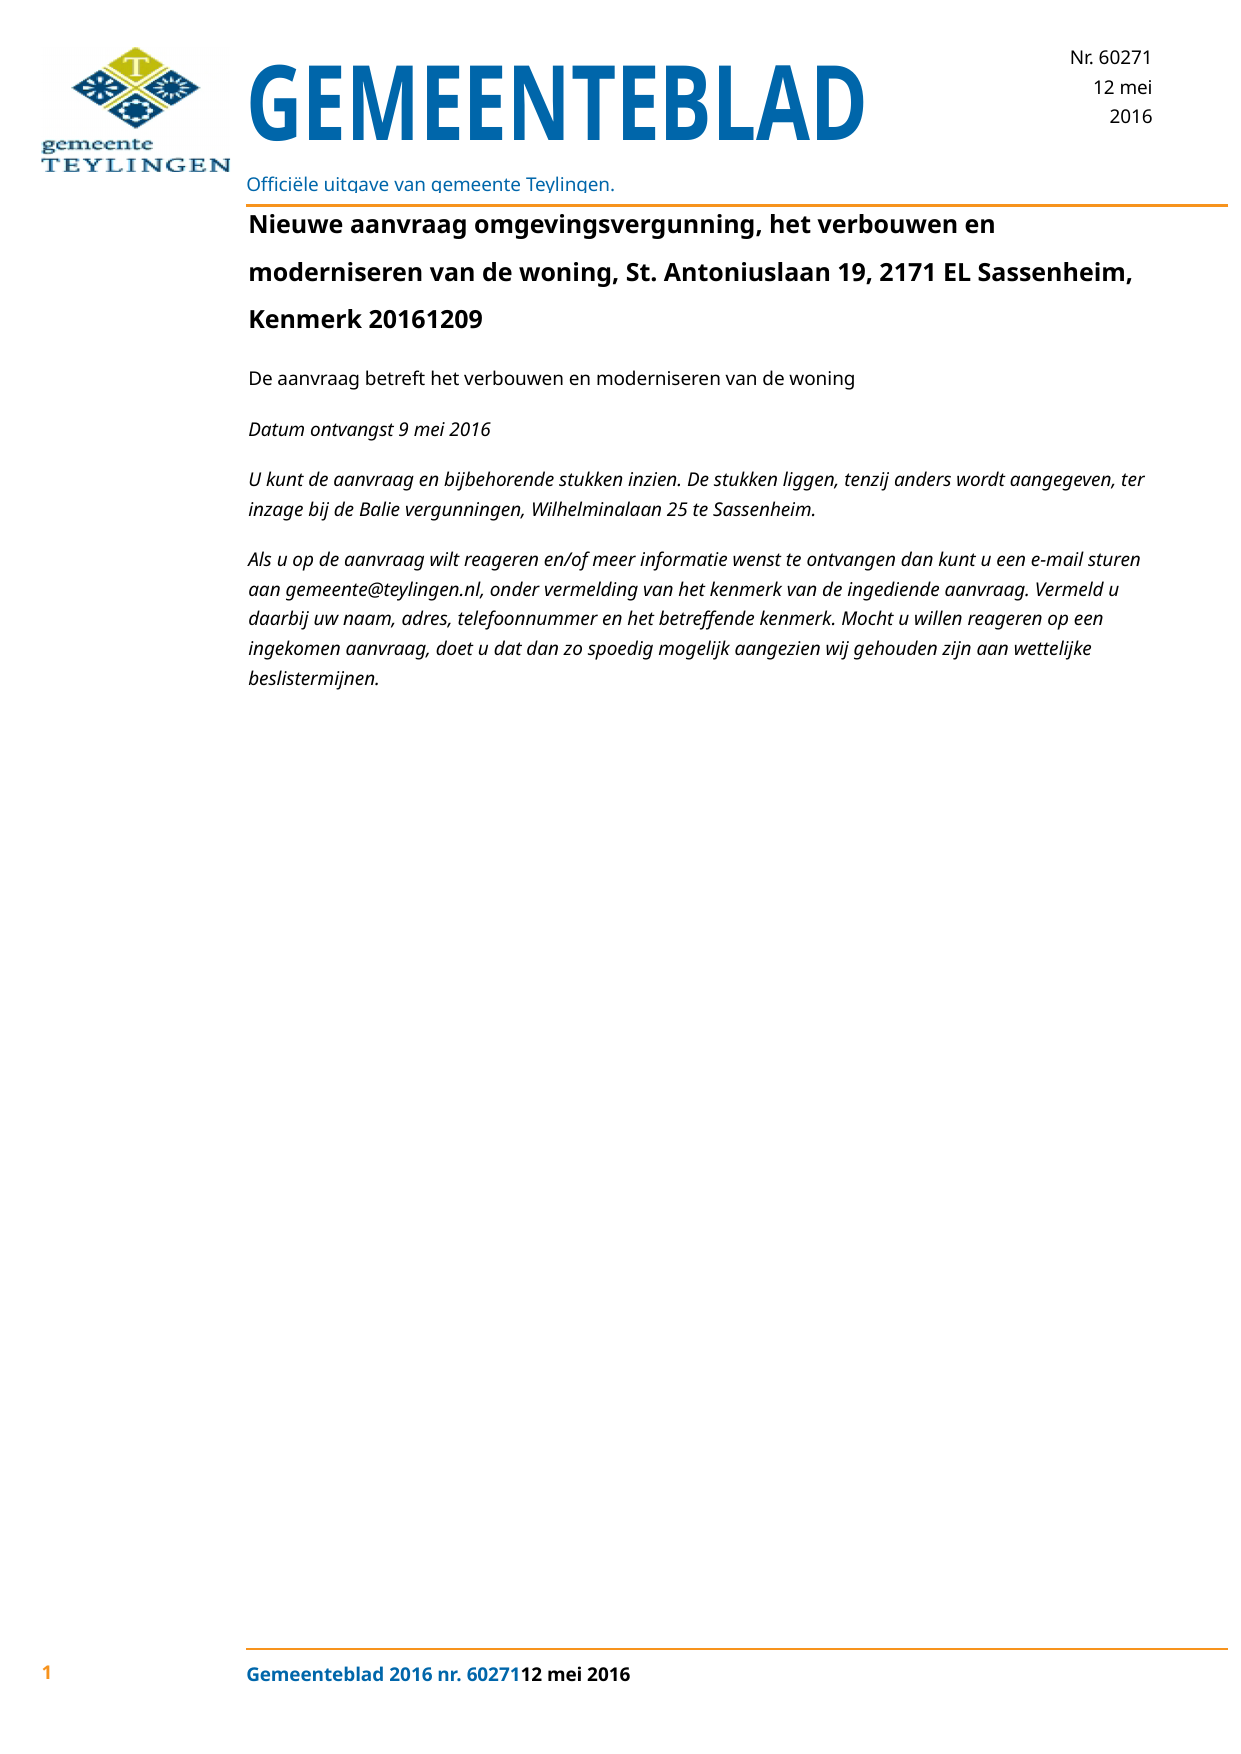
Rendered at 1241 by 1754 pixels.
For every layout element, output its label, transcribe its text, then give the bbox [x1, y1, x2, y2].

text Als u op de aanvraag wilt reageren en/of meer informatie wenst te ontvangen dan kunt u een e-mail sturen aan gemeente@teylingen.nl, onder vermelding van het kenmerk van de ingediende aanvraag. Vermeld u daarbij uw naam, adres, telefoonnummer en het betreffende kenmerk. Mocht u willen reageren op een ingekomen aanvraag, doet u dat dan zo spoedig mogelijk aangezien wij gehouden zijn aan wettelijke beslistermijnen. [248, 546, 1152, 690]
text Nieuwe aanvraag omgevingsvergunning, het verbouwen en moderniseren van de woning, St. Antoniuslaan 19, 2171 EL Sassenheim, Kenmerk 20161209 [248, 207, 1152, 336]
text Datum ontvangst 9 mei 2016 [248, 416, 1152, 442]
text U kunt de aanvraag en bijbehorende stukken inzien. De stukken liggen, tenzij anders wordt aangegeven, ter inzage bij de Balie vergunningen, Wilhelminalaan 25 te Sassenheim. [248, 466, 1152, 522]
text De aanvraag betreft het verbouwen en moderniseren van de woning [248, 366, 1152, 391]
picture [41, 47, 231, 172]
